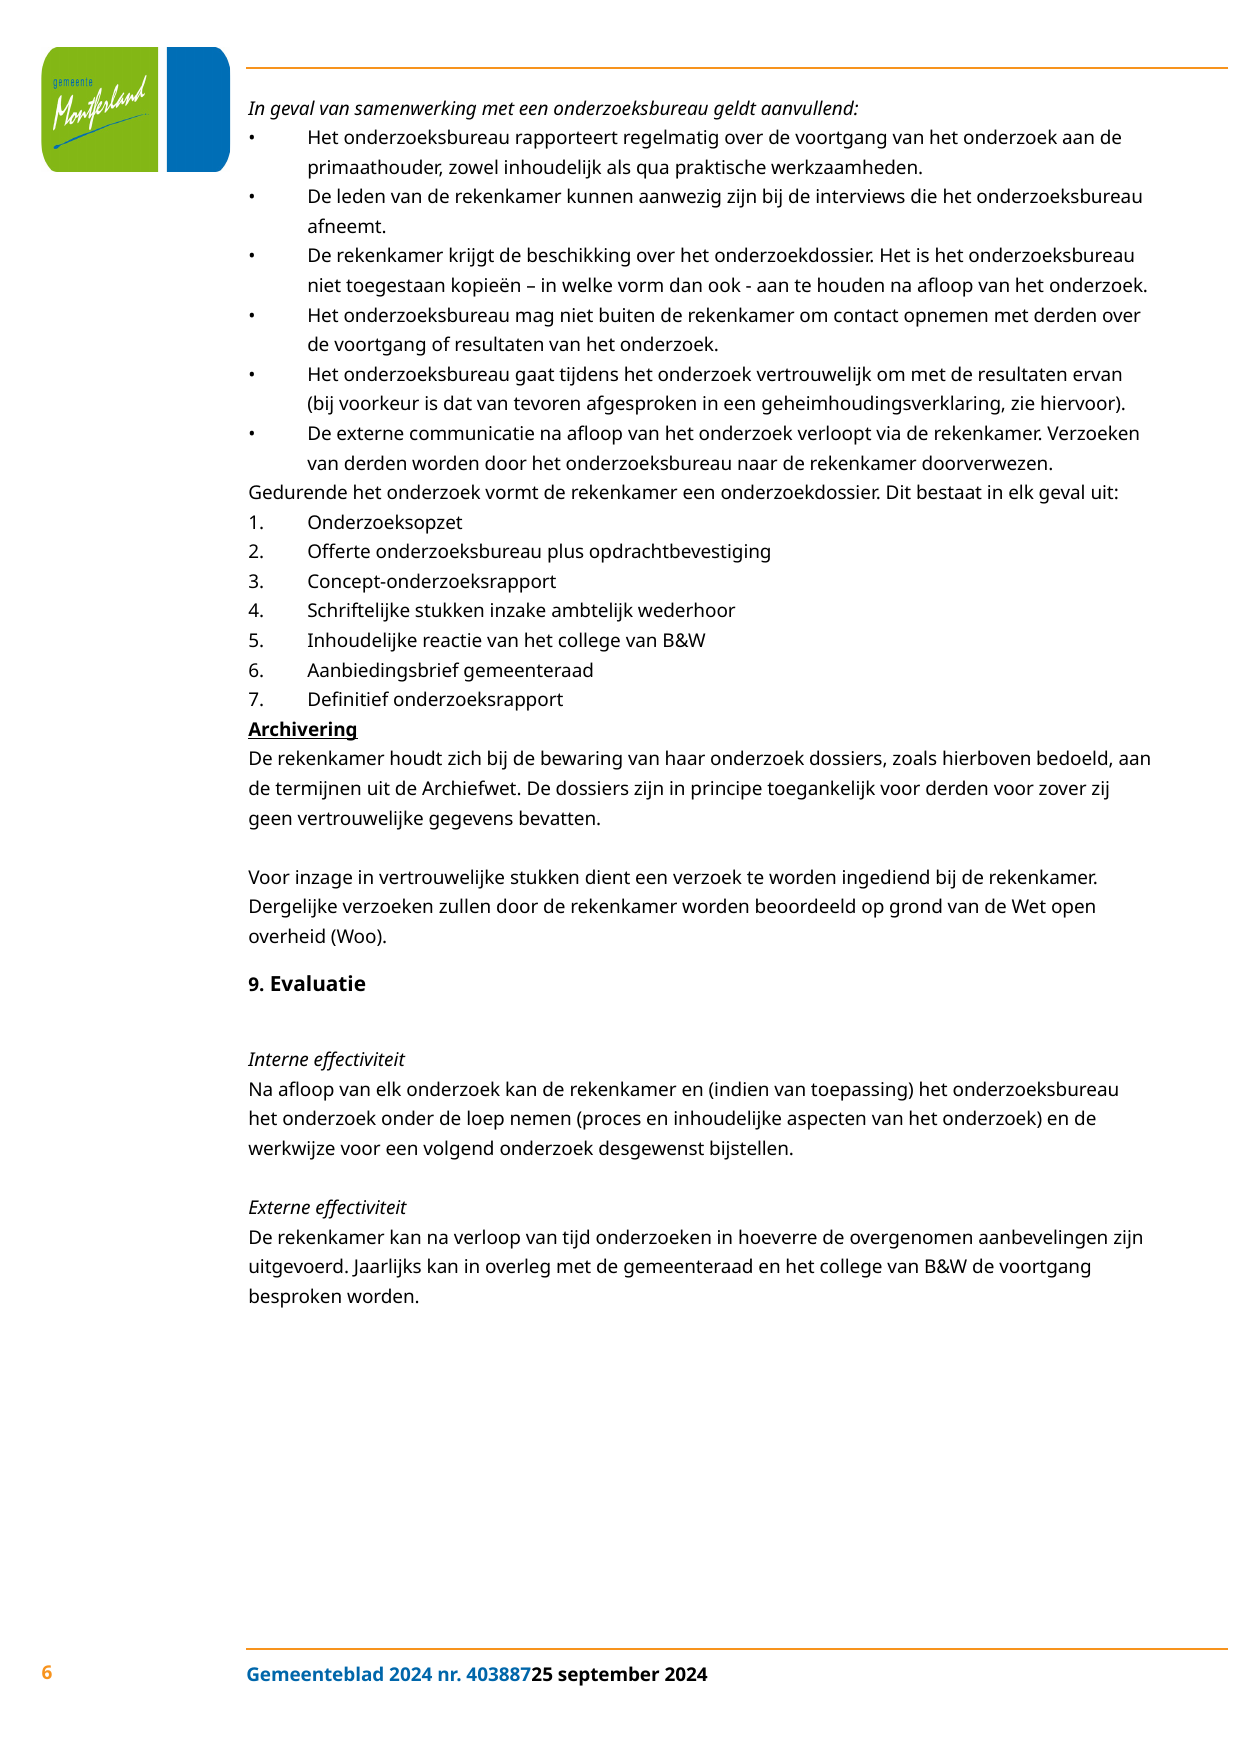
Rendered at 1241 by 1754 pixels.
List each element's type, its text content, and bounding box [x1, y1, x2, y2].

picture [41, 47, 231, 172]
list De externe communicatie na afloop van het onderzoek verloopt via de rekenkamer. Verzoeken van derden worden door het onderzoeksbureau naar de rekenkamer doorverwezen. [248, 420, 1152, 476]
list Schriftelijke stukken inzake ambtelijk wederhoor [248, 598, 1152, 623]
text Gedurende het onderzoek vormt de rekenkamer een onderzoekdossier. Dit bestaat in elk geval uit: [248, 479, 1152, 505]
text De rekenkamer houdt zich bij de bewaring van haar onderzoek dossiers, zoals hierboven bedoeld, aan de termijnen uit de Archiefwet. De dossiers zijn in principe toegankelijk voor derden voor zover zij geen vertrouwelijke gegevens bevatten. [248, 746, 1152, 831]
list Het onderzoeksbureau mag niet buiten de rekenkamer om contact opnemen met derden over de voortgang of resultaten van het onderzoek. [248, 302, 1152, 357]
text Externe effectiviteit [248, 1194, 1152, 1220]
text 9. Evaluatie [248, 969, 1152, 997]
text Na afloop van elk onderzoek kan de rekenkamer en (indien van toepassing) het onderzoeksbureau het onderzoek onder de loep nemen (proces en inhoudelijke aspecten van het onderzoek) en de werkwijze voor een volgend onderzoek desgewenst bijstellen. [248, 1076, 1152, 1161]
text Voor inzage in vertrouwelijke stukken dient een verzoek te worden ingediend bij de rekenkamer. Dergelijke verzoeken zullen door de rekenkamer worden beoordeeld op grond van de Wet open overheid (Woo). [248, 864, 1152, 949]
list Offerte onderzoeksbureau plus opdrachtbevestiging [248, 538, 1152, 564]
list Het onderzoeksbureau rapporteert regelmatig over de voortgang van het onderzoek aan de primaathouder, zowel inhoudelijk als qua praktische werkzaamheden. [248, 124, 1152, 180]
text Interne effectiviteit [248, 1046, 1152, 1072]
text In geval van samenwerking met een onderzoeksbureau geldt aanvullend: [248, 95, 1152, 121]
list De rekenkamer krijgt de beschikking over het onderzoekdossier. Het is het onderzoeksbureau niet toegestaan kopieën – in welke vorm dan ook - aan te houden na afloop van het onderzoek. [248, 243, 1152, 298]
text Archivering [248, 716, 1152, 742]
text De rekenkamer kan na verloop van tijd onderzoeken in hoeverre de overgenomen aanbevelingen zijn uitgevoerd. Jaarlijks kan in overleg met de gemeenteraad en het college van B&W de voortgang besproken worden. [248, 1224, 1152, 1309]
list Aanbiedingsbrief gemeenteraad [248, 657, 1152, 683]
list De leden van de rekenkamer kunnen aanwezig zijn bij de interviews die het onderzoeksbureau afneemt. [248, 183, 1152, 239]
list Onderzoeksopzet [248, 509, 1152, 535]
list Concept-onderzoeksrapport [248, 568, 1152, 594]
list Inhoudelijke reactie van het college van B&W [248, 627, 1152, 653]
list Het onderzoeksbureau gaat tijdens het onderzoek vertrouwelijk om met de resultaten ervan (bij voorkeur is dat van tevoren afgesproken in een geheimhoudingsverklaring, zie hiervoor). [248, 361, 1152, 416]
list Definitief onderzoeksrapport [248, 686, 1152, 712]
